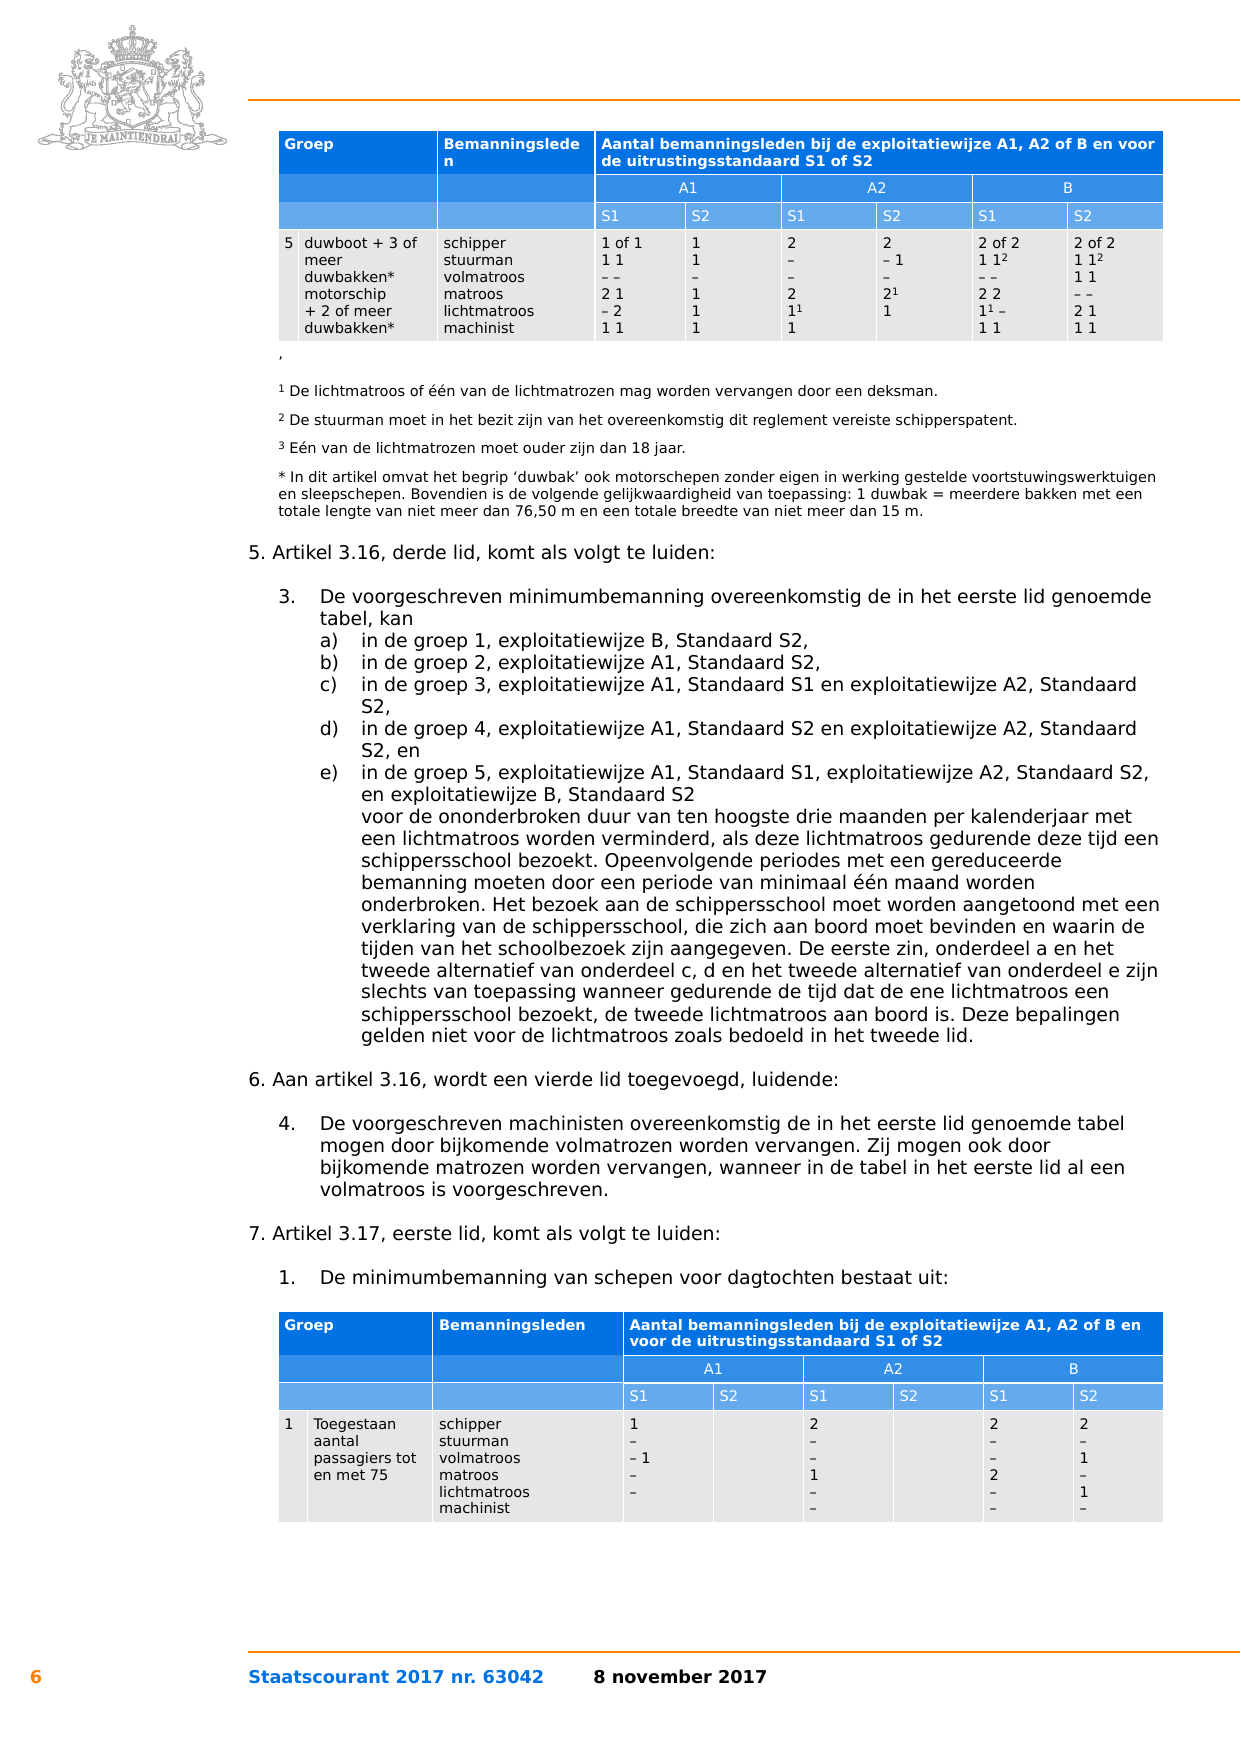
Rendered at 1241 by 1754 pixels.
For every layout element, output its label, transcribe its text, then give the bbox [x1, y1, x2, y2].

table_cell 2 – – 1 – – [804, 1411, 893, 1522]
text c) in de groep 3, exploitatiewijze A1, Standaard S1 en exploitatiewijze A2, Standaard S2, [319, 674, 1163, 718]
table_cell A2 [782, 175, 972, 202]
table_cell B [973, 175, 1163, 202]
text e) in de groep 5, exploitatiewijze A1, Standaard S1, exploitatiewijze A2, Standaard S2, en exploitatiewijze B, Standaard S2 [319, 762, 1163, 806]
table_cell S1 [596, 203, 685, 229]
table_header Groep [279, 1312, 432, 1355]
table_cell S2 [1068, 203, 1163, 229]
table_cell schipper stuurman volmatroos matroos lichtmatroos machinist [438, 230, 594, 341]
text 3. De voorgeschreven minimumbemanning overeenkomstig de in het eerste lid genoemde tabel, kan [278, 586, 1163, 630]
text 6. Aan artikel 3.16, wordt een vierde lid toegevoegd, luidende: [248, 1069, 1163, 1091]
table_cell 2 of 2 1 12 1 1 – – 2 1 1 1 [1068, 230, 1163, 341]
table_cell S1 [973, 203, 1067, 229]
table_cell A1 [596, 175, 781, 202]
table_header Groep [279, 131, 437, 174]
table_cell 2 – – 2 – – [984, 1411, 1073, 1522]
picture [38, 25, 227, 150]
table_cell S1 [984, 1384, 1073, 1410]
table_cell S2 [877, 203, 972, 229]
table_cell 1 1 – 1 1 1 [686, 230, 781, 341]
table_cell 2 – 1 – 1 – [1074, 1411, 1163, 1522]
table_cell [714, 1411, 803, 1522]
text 1. De minimumbemanning van schepen voor dagtochten bestaat uit: [278, 1267, 1163, 1289]
table_header Aantal bemanningsleden bij de exploitatiewijze A1, A2 of B en voor de uitrustingsstandaard S1 of S2 [624, 1312, 1163, 1355]
table_cell 2 – 1 – 21 1 [877, 230, 972, 341]
table_cell ’ 1 De lichtmatroos of één van de lichtmatrozen mag worden vervangen door een deksman. 2 De stuurman moet in het bezit zijn van het overeenkomstig dit reglement vereiste schipperspatent. 3 Eén van de lichtmatrozen moet ouder zijn dan 18 jaar. * In dit artikel omvat het begrip ‘duwbak’ ook motorschepen zonder eigen in werking gestelde voortstuwingswerktuigen en sleepschepen. Bovendien is de volgende gelijkwaardigheid van toepassing: 1 duwbak = meerdere bakken met een totale lengte van niet meer dan 76,50 m en een totale breedte van niet meer dan 15 m. [278, 343, 1163, 520]
table_cell A1 [624, 1356, 803, 1382]
table_cell S2 [714, 1384, 803, 1410]
table_cell A2 [804, 1356, 983, 1382]
table_cell B [984, 1356, 1163, 1382]
table_cell 5 [279, 230, 298, 341]
table_cell S2 [894, 1384, 983, 1410]
table_header Bemanningsleden [438, 131, 594, 174]
table_cell S1 [624, 1384, 713, 1410]
text a) in de groep 1, exploitatiewijze B, Standaard S2, [319, 630, 1163, 652]
text 5. Artikel 3.16, derde lid, komt als volgt te luiden: [248, 542, 1163, 564]
text voor de ononderbroken duur van ten hoogste drie maanden per kalenderjaar met een lichtmatroos worden verminderd, als deze lichtmatroos gedurende deze tijd een schippersschool bezoekt. Opeenvolgende periodes met een gereduceerde bemanning moeten door een periode van minimaal één maand worden onderbroken. Het bezoek aan de schippersschool moet worden aangetoond met een verklaring van de schippersschool, die zich aan boord moet bevinden en waarin de tijden van het schoolbezoek zijn aangegeven. De eerste zin, onderdeel a en het tweede alternatief van onderdeel c, d en het tweede alternatief van onderdeel e zijn slechts van toepassing wanneer gedurende de tijd dat de ene lichtmatroos een schippersschool bezoekt, de tweede lichtmatroos aan boord is. Deze bepalingen gelden niet voor de lichtmatroos zoals bedoeld in het tweede lid. [361, 806, 1163, 1047]
table_cell 2 of 2 1 12 – – 2 2 11 – 1 1 [973, 230, 1067, 341]
table_cell duwboot + 3 of meer duwbakken* motorschip + 2 of meer duwbakken* [299, 230, 437, 341]
text b) in de groep 2, exploitatiewijze A1, Standaard S2, [319, 652, 1163, 674]
table_cell 1 of 1 1 1 – – 2 1 – 2 1 1 [596, 230, 685, 341]
table_cell 1 – – 1 – – [624, 1411, 713, 1522]
table_cell S2 [686, 203, 781, 229]
table_header Bemanningsleden [433, 1312, 623, 1355]
table_cell S2 [1074, 1384, 1163, 1410]
table_header Aantal bemanningsleden bij de exploitatiewijze A1, A2 of B en voor de uitrustingsstandaard S1 of S2 [596, 131, 1163, 174]
text d) in de groep 4, exploitatiewijze A1, Standaard S2 en exploitatiewijze A2, Standaard S2, en [319, 718, 1163, 762]
text 4. De voorgeschreven machinisten overeenkomstig de in het eerste lid genoemde tabel mogen door bijkomende volmatrozen worden vervangen. Zij mogen ook door bijkomende matrozen worden vervangen, wanneer in de tabel in het eerste lid al een volmatroos is voorgeschreven. [278, 1113, 1163, 1201]
table_cell S1 [782, 203, 876, 229]
table_cell [894, 1411, 983, 1522]
text 7. Artikel 3.17, eerste lid, komt als volgt te luiden: [248, 1223, 1163, 1245]
table_cell Toegestaan aantal passagiers tot en met 75 [308, 1411, 432, 1522]
table_cell schipper stuurman volmatroos matroos lichtmatroos machinist [433, 1411, 623, 1522]
table_cell 1 [279, 1411, 307, 1522]
table_cell 2 – – 2 11 1 [782, 230, 876, 341]
table_cell S1 [804, 1384, 893, 1410]
